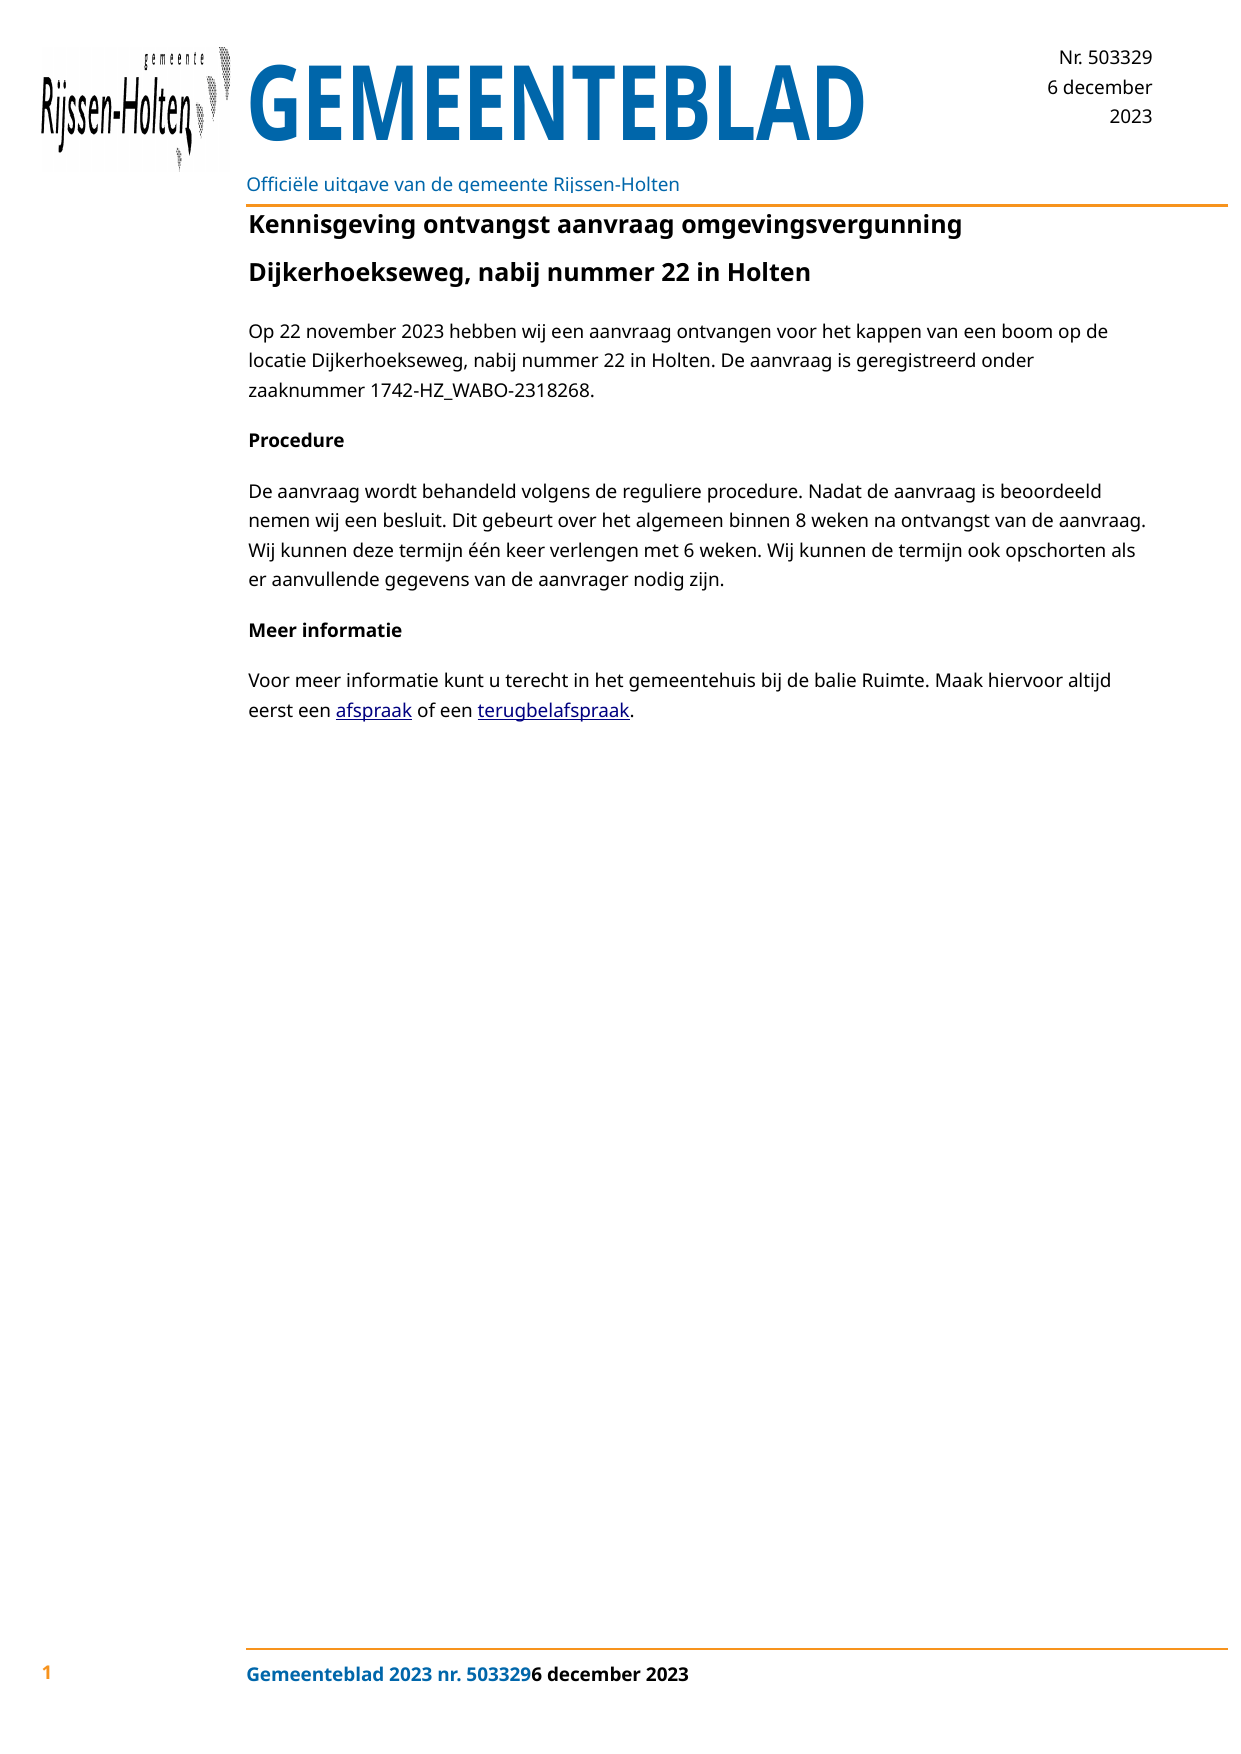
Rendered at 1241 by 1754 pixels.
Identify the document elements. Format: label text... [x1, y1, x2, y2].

picture [41, 47, 231, 172]
text Procedure [248, 427, 1152, 453]
text Kennisgeving ontvangst aanvraag omgevingsvergunning Dijkerhoekseweg, nabij nummer 22 in Holten [248, 207, 1152, 288]
text De aanvraag wordt behandeld volgens de reguliere procedure. Nadat de aanvraag is beoordeeld nemen wij een besluit. Dit gebeurt over het algemeen binnen 8 weken na ontvangst van de aanvraag. Wij kunnen deze termijn één keer verlengen met 6 weken. Wij kunnen de termijn ook opschorten als er aanvullende gegevens van de aanvrager nodig zijn. [248, 478, 1152, 592]
text Meer informatie [248, 617, 1152, 643]
text Voor meer informatie kunt u terecht in het gemeentehuis bij de balie Ruimte. Maak hiervoor altijd eerst een afspraak of een terugbelafspraak. [248, 667, 1152, 723]
text Op 22 november 2023 hebben wij een aanvraag ontvangen voor het kappen van een boom op de locatie Dijkerhoekseweg, nabij nummer 22 in Holten. De aanvraag is geregistreerd onder zaaknummer 1742-HZ_WABO-2318268. [248, 318, 1152, 403]
